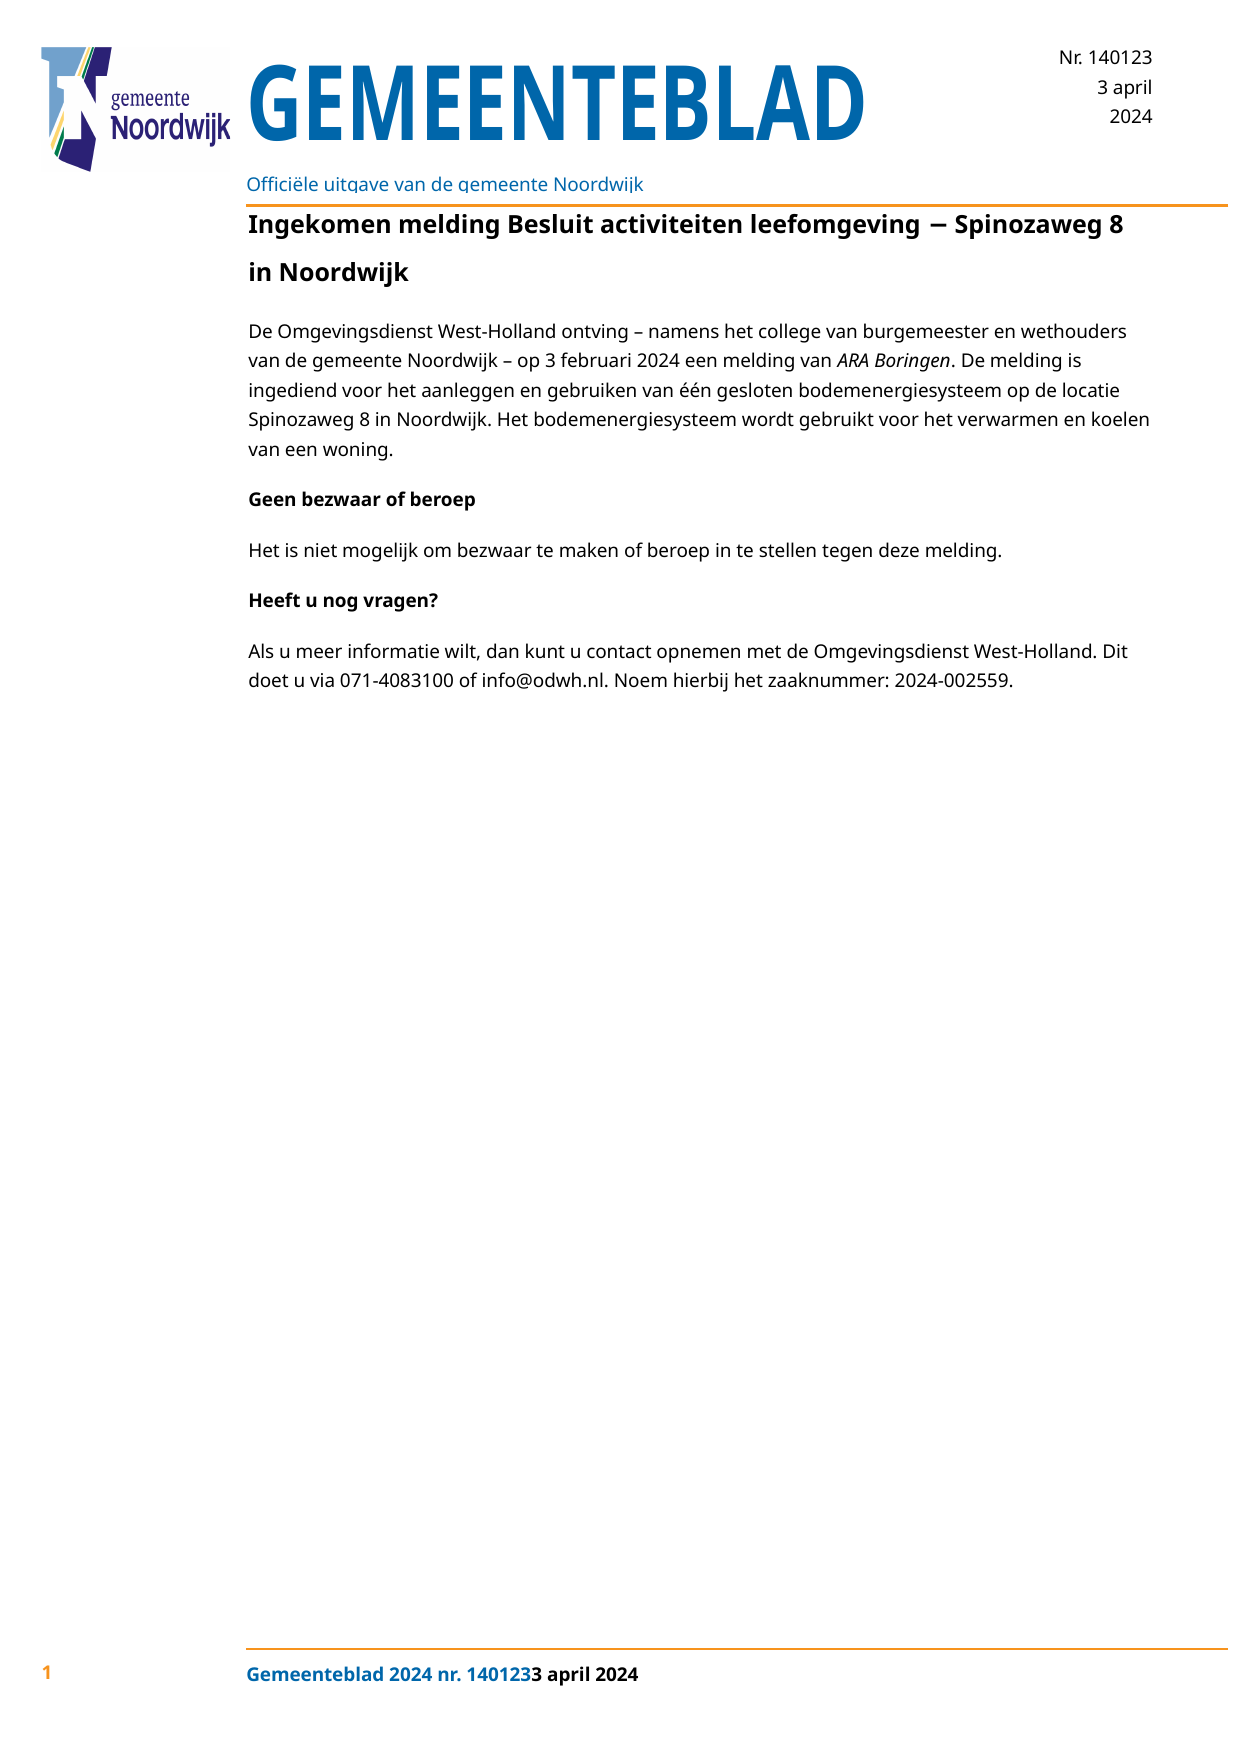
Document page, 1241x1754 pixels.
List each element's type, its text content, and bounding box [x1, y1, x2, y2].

picture [41, 47, 231, 172]
text De Omgevingsdienst West-Holland ontving – namens het college van burgemeester en wethouders van de gemeente Noordwijk – op 3 februari 2024 een melding van ARA Boringen. De melding is ingediend voor het aanleggen en gebruiken van één gesloten bodemenergiesysteem op de locatie Spinozaweg 8 in Noordwijk. Het bodemenergiesysteem wordt gebruikt voor het verwarmen en koelen van een woning. [248, 318, 1152, 462]
text Ingekomen melding Besluit activiteiten leefomgeving − Spinozaweg 8 in Noordwijk [248, 207, 1152, 288]
text Heeft u nog vragen? [248, 587, 1152, 613]
text Als u meer informatie wilt, dan kunt u contact opnemen met de Omgevingsdienst West-Holland. Dit doet u via 071‑4083100 of info@odwh.nl. Noem hierbij het zaaknummer: 2024-002559. [248, 638, 1152, 693]
text Het is niet mogelijk om bezwaar te maken of beroep in te stellen tegen deze melding. [248, 537, 1152, 563]
text Geen bezwaar of beroep [248, 487, 1152, 512]
